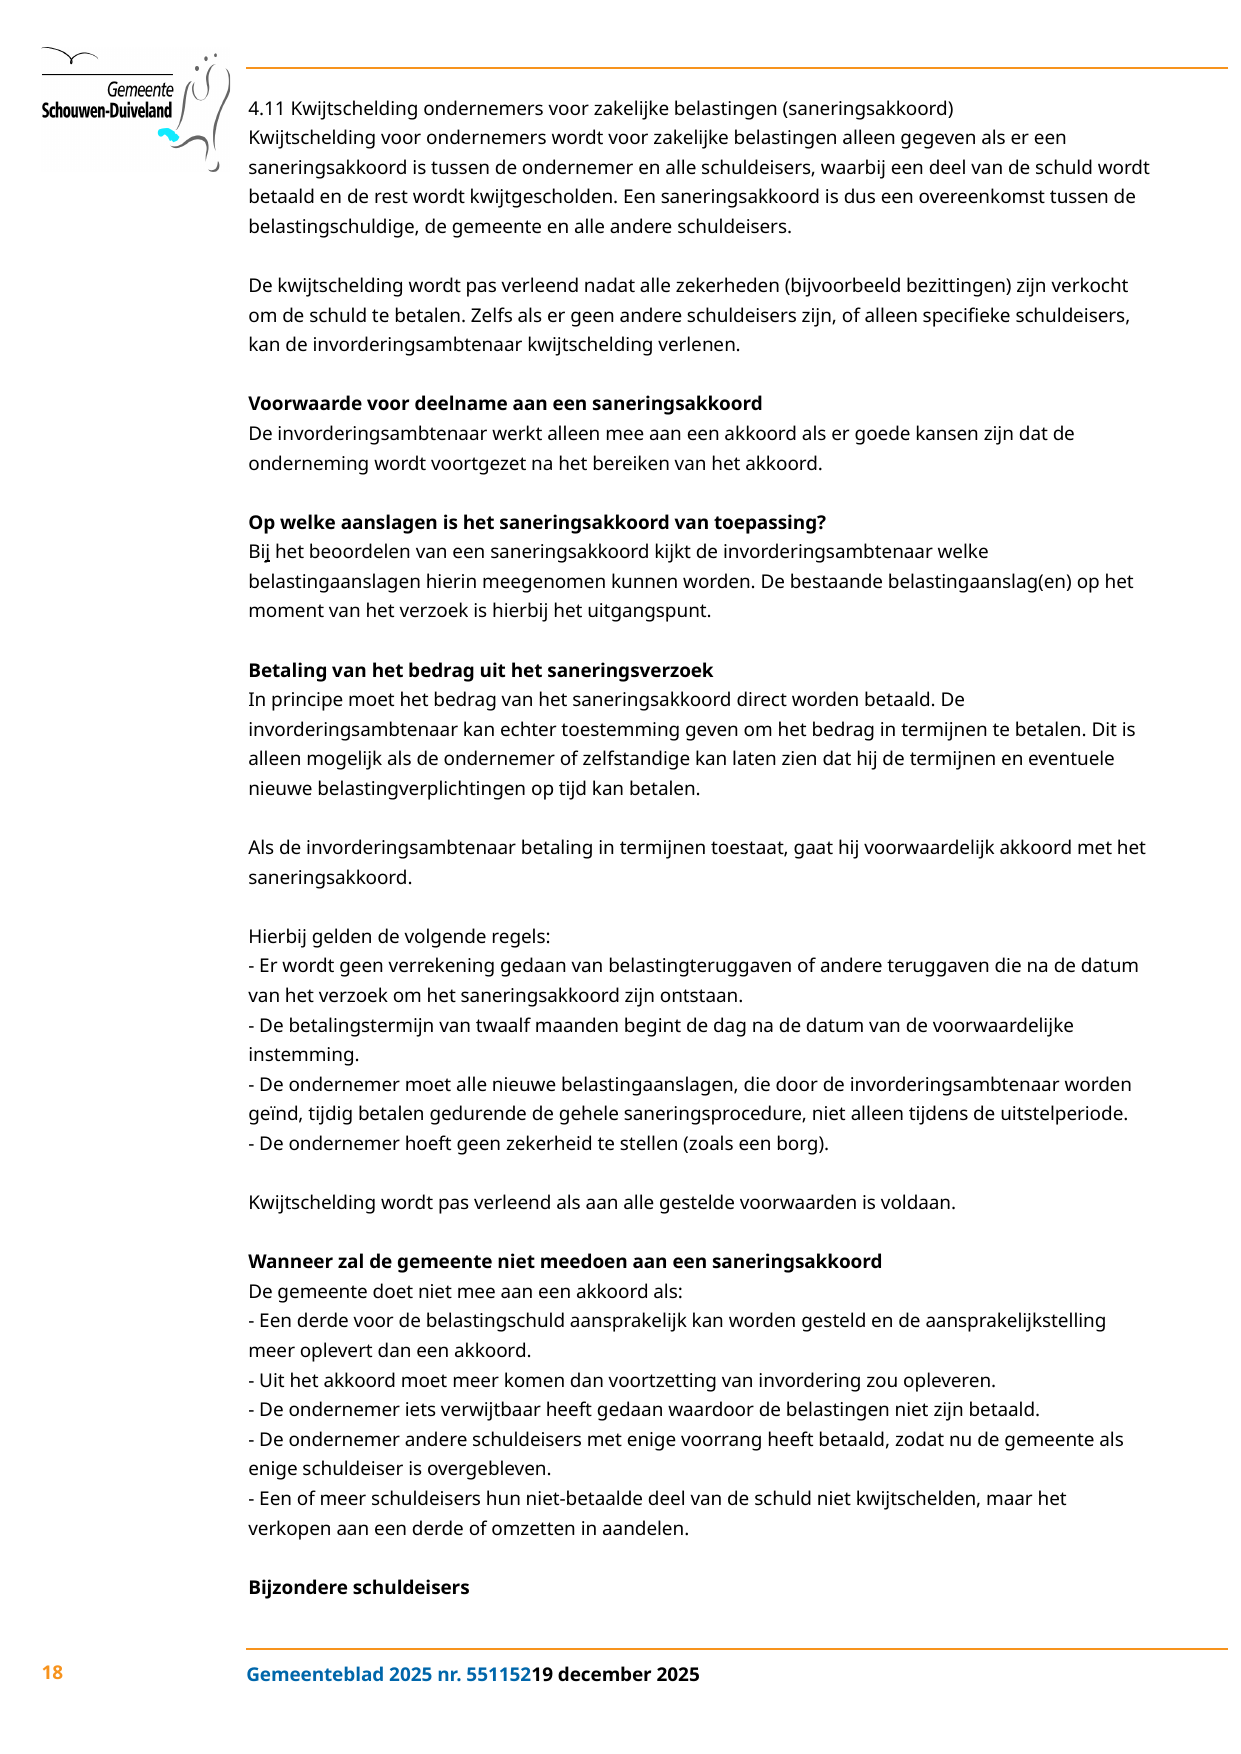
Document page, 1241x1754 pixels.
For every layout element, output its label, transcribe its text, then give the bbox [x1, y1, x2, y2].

text In principe moet het bedrag van het saneringsakkoord direct worden betaald. De invorderingsambtenaar kan echter toestemming geven om het bedrag in termijnen te betalen. Dit is alleen mogelijk als de ondernemer of zelfstandige kan laten zien dat hij de termijnen en eventuele nieuwe belastingverplichtingen op tijd kan betalen. [248, 686, 1152, 801]
text De invorderingsambtenaar werkt alleen mee aan een akkoord als er goede kansen zijn dat de onderneming wordt voortgezet na het bereiken van het akkoord. [248, 420, 1152, 476]
text - Een derde voor de belastingschuld aansprakelijk kan worden gesteld en de aansprakelijkstelling [248, 1308, 1152, 1333]
text - De ondernemer andere schuldeisers met enige voorrang heeft betaald, zodat nu de gemeente als [248, 1426, 1152, 1452]
text - Uit het akkoord moet meer komen dan voortzetting van invordering zou opleveren. [248, 1367, 1152, 1393]
text Als de invorderingsambtenaar betaling in termijnen toestaat, gaat hij voorwaardelijk akkoord met het saneringsakkoord. [248, 834, 1152, 890]
text - De ondernemer moet alle nieuwe belastingaanslagen, die door de invorderingsambtenaar worden [248, 1071, 1152, 1097]
text instemming. [248, 1041, 1152, 1067]
text Hierbij gelden de volgende regels: [248, 923, 1152, 949]
text geïnd, tijdig betalen gedurende de gehele saneringsprocedure, niet alleen tijdens de uitstelperiode. [248, 1101, 1152, 1126]
text Op welke aanslagen is het saneringsakkoord van toepassing? [248, 509, 1152, 535]
picture [41, 47, 231, 172]
text - De ondernemer iets verwijtbaar heeft gedaan waardoor de belastingen niet zijn betaald. [248, 1396, 1152, 1422]
text 4.11 Kwijtschelding ondernemers voor zakelijke belastingen (saneringsakkoord) [248, 95, 1152, 121]
text Voorwaarde voor deelname aan een saneringsakkoord [248, 391, 1152, 416]
text van het verzoek om het saneringsakkoord zijn ontstaan. [248, 982, 1152, 1008]
text - Een of meer schuldeisers hun niet-betaalde deel van de schuld niet kwijtschelden, maar het verkopen aan een derde of omzetten in aandelen. [248, 1485, 1152, 1541]
text Kwijtschelding wordt pas verleend als aan alle gestelde voorwaarden is voldaan. [248, 1189, 1152, 1215]
text De kwijtschelding wordt pas verleend nadat alle zekerheden (bijvoorbeeld bezittingen) zijn verkocht om de schuld te betalen. Zelfs als er geen andere schuldeisers zijn, of alleen specifieke schuldeisers, kan de invorderingsambtenaar kwijtschelding verlenen. [248, 272, 1152, 357]
text Bijzondere schuldeisers [248, 1574, 1152, 1600]
text - Er wordt geen verrekening gedaan van belastingteruggaven of andere teruggaven die na de datum [248, 953, 1152, 978]
text enige schuldeiser is overgebleven. [248, 1456, 1152, 1481]
text meer oplevert dan een akkoord. [248, 1337, 1152, 1363]
text - De betalingstermijn van twaalf maanden begint de dag na de datum van de voorwaardelijke [248, 1012, 1152, 1038]
text Betaling van het bedrag uit het saneringsverzoek [248, 657, 1152, 683]
text De gemeente doet niet mee aan een akkoord als: [248, 1278, 1152, 1304]
text - De ondernemer hoeft geen zekerheid te stellen (zoals een borg). [248, 1130, 1152, 1156]
text Kwijtschelding voor ondernemers wordt voor zakelijke belastingen alleen gegeven als er een saneringsakkoord is tussen de ondernemer en alle schuldeisers, waarbij een deel van de schuld wordt betaald en de rest wordt kwijtgescholden. Een saneringsakkoord is dus een overeenkomst tussen de belastingschuldige, de gemeente en alle andere schuldeisers. [248, 124, 1152, 239]
text Wanneer zal de gemeente niet meedoen aan een saneringsakkoord [248, 1248, 1152, 1274]
text Bij het beoordelen van een saneringsakkoord kijkt de invorderingsambtenaar welke belastingaanslagen hierin meegenomen kunnen worden. De bestaande belastingaanslag(en) op het moment van het verzoek is hierbij het uitgangspunt. [248, 538, 1152, 623]
